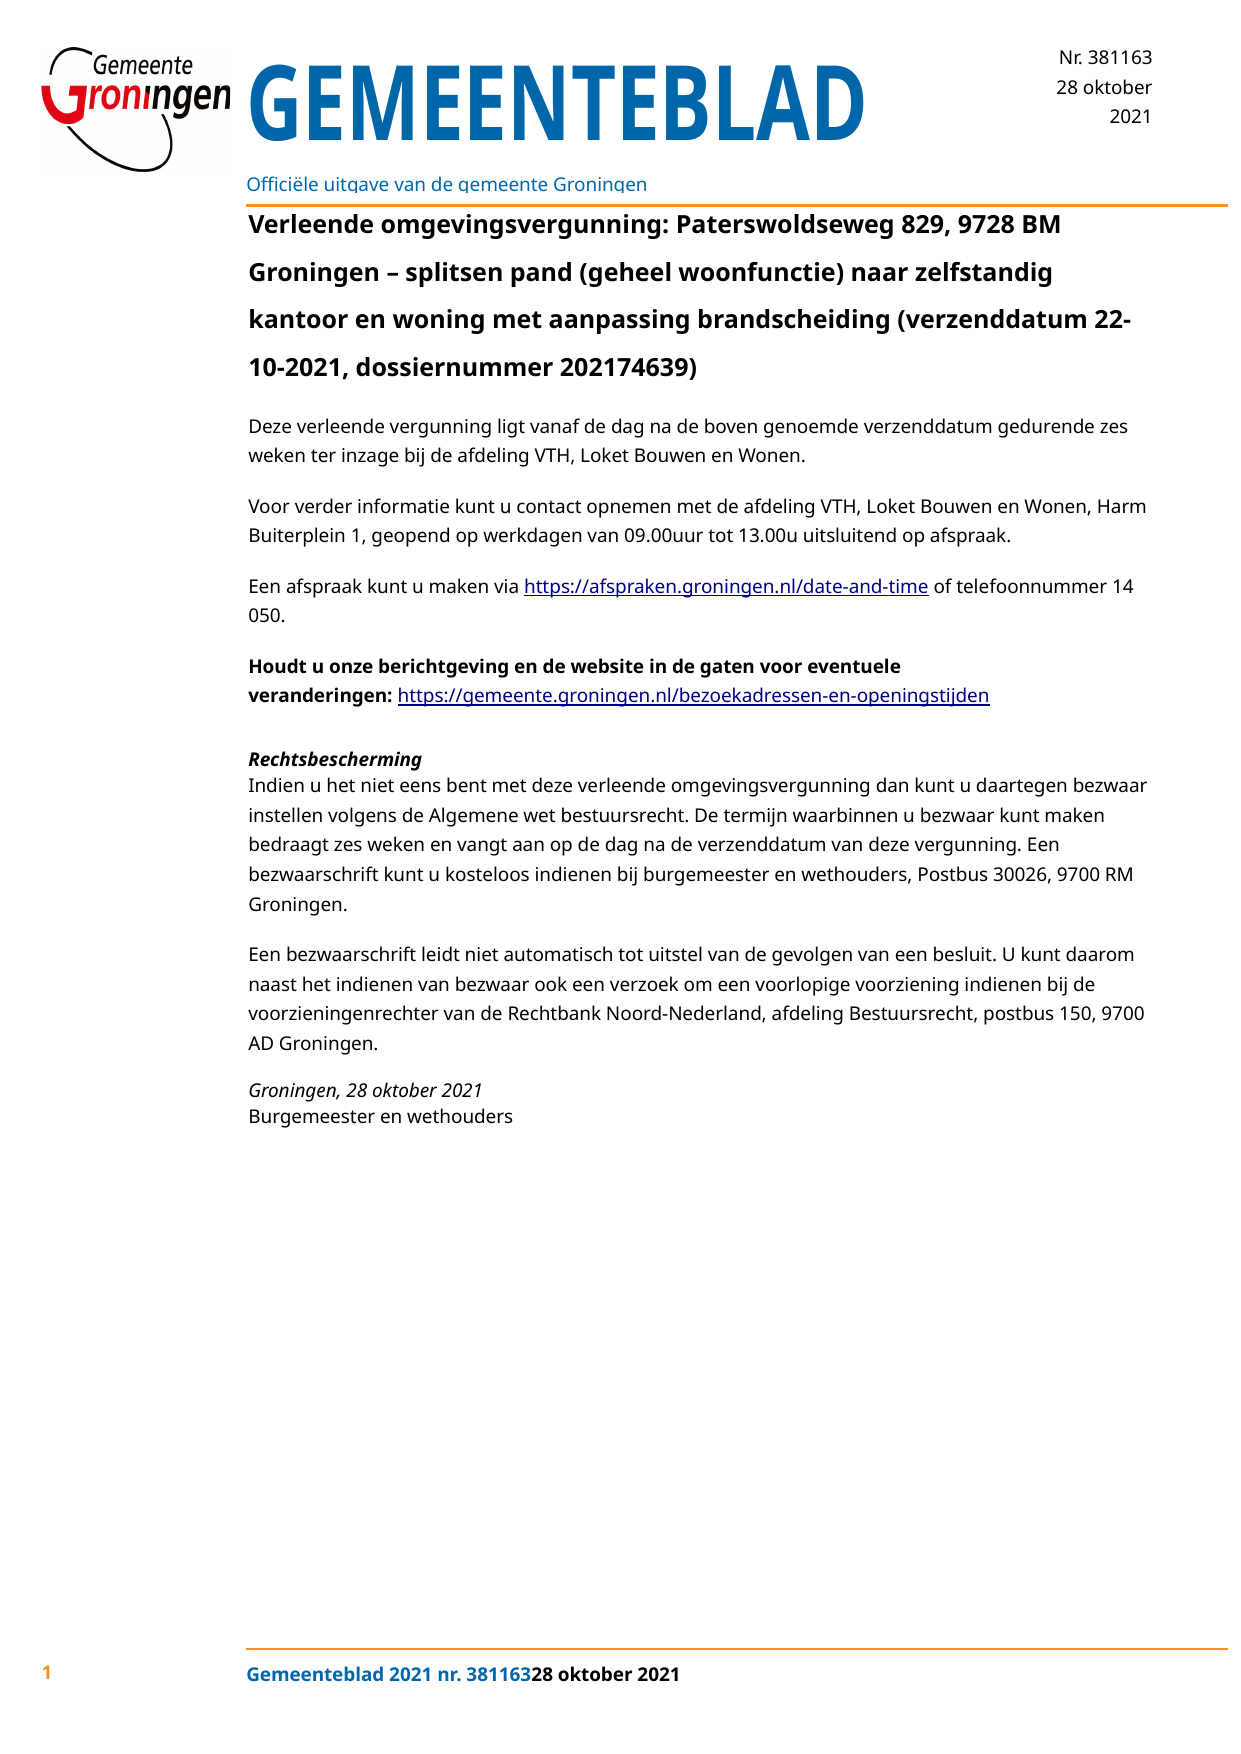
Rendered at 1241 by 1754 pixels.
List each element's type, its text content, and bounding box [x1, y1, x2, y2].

text Een afspraak kunt u maken via https://afspraken.groningen.nl/date-and-time of telefoonnummer 14 050. [248, 573, 1152, 628]
text Houdt u onze berichtgeving en de website in de gaten voor eventuele veranderingen: https://gemeente.groningen.nl/bezoekadressen-en-openingstijden [248, 653, 1152, 708]
text Een bezwaarschrift leidt niet automatisch tot uitstel van de gevolgen van een besluit. U kunt daarom naast het indienen van bezwaar ook een verzoek om een voorlopige voorziening indienen bij de voorzieningenrechter van de Rechtbank Noord-Nederland, afdeling Bestuursrecht, postbus 150, 9700 AD Groningen. [248, 941, 1152, 1056]
text Indien u het niet eens bent met deze verleende omgevingsvergunning dan kunt u daartegen bezwaar instellen volgens de Algemene wet bestuursrecht. De termijn waarbinnen u bezwaar kunt maken bedraagt zes weken en vangt aan op de dag na de verzenddatum van deze vergunning. Een bezwaarschrift kunt u kosteloos indienen bij burgemeester en wethouders, Postbus 30026, 9700 RM Groningen. [248, 772, 1152, 916]
text Burgemeester en wethouders [248, 1103, 1152, 1129]
text Verleende omgevingsvergunning: Paterswoldseweg 829, 9728 BM Groningen – splitsen pand (geheel woonfunctie) naar zelfstandig kantoor en woning met aanpassing brandscheiding (verzenddatum 22-10-2021, dossiernummer 202174639) [248, 207, 1152, 384]
text Rechtsbescherming [248, 747, 1152, 772]
text Groningen, 28 oktober 2021 [248, 1078, 1152, 1103]
text Deze verleende vergunning ligt vanaf de dag na de boven genoemde verzenddatum gedurende zes weken ter inzage bij de afdeling VTH, Loket Bouwen en Wonen. [248, 413, 1152, 468]
text Voor verder informatie kunt u contact opnemen met de afdeling VTH, Loket Bouwen en Wonen, Harm Buiterplein 1, geopend op werkdagen van 09.00uur tot 13.00u uitsluitend op afspraak. [248, 493, 1152, 548]
picture [41, 47, 231, 172]
